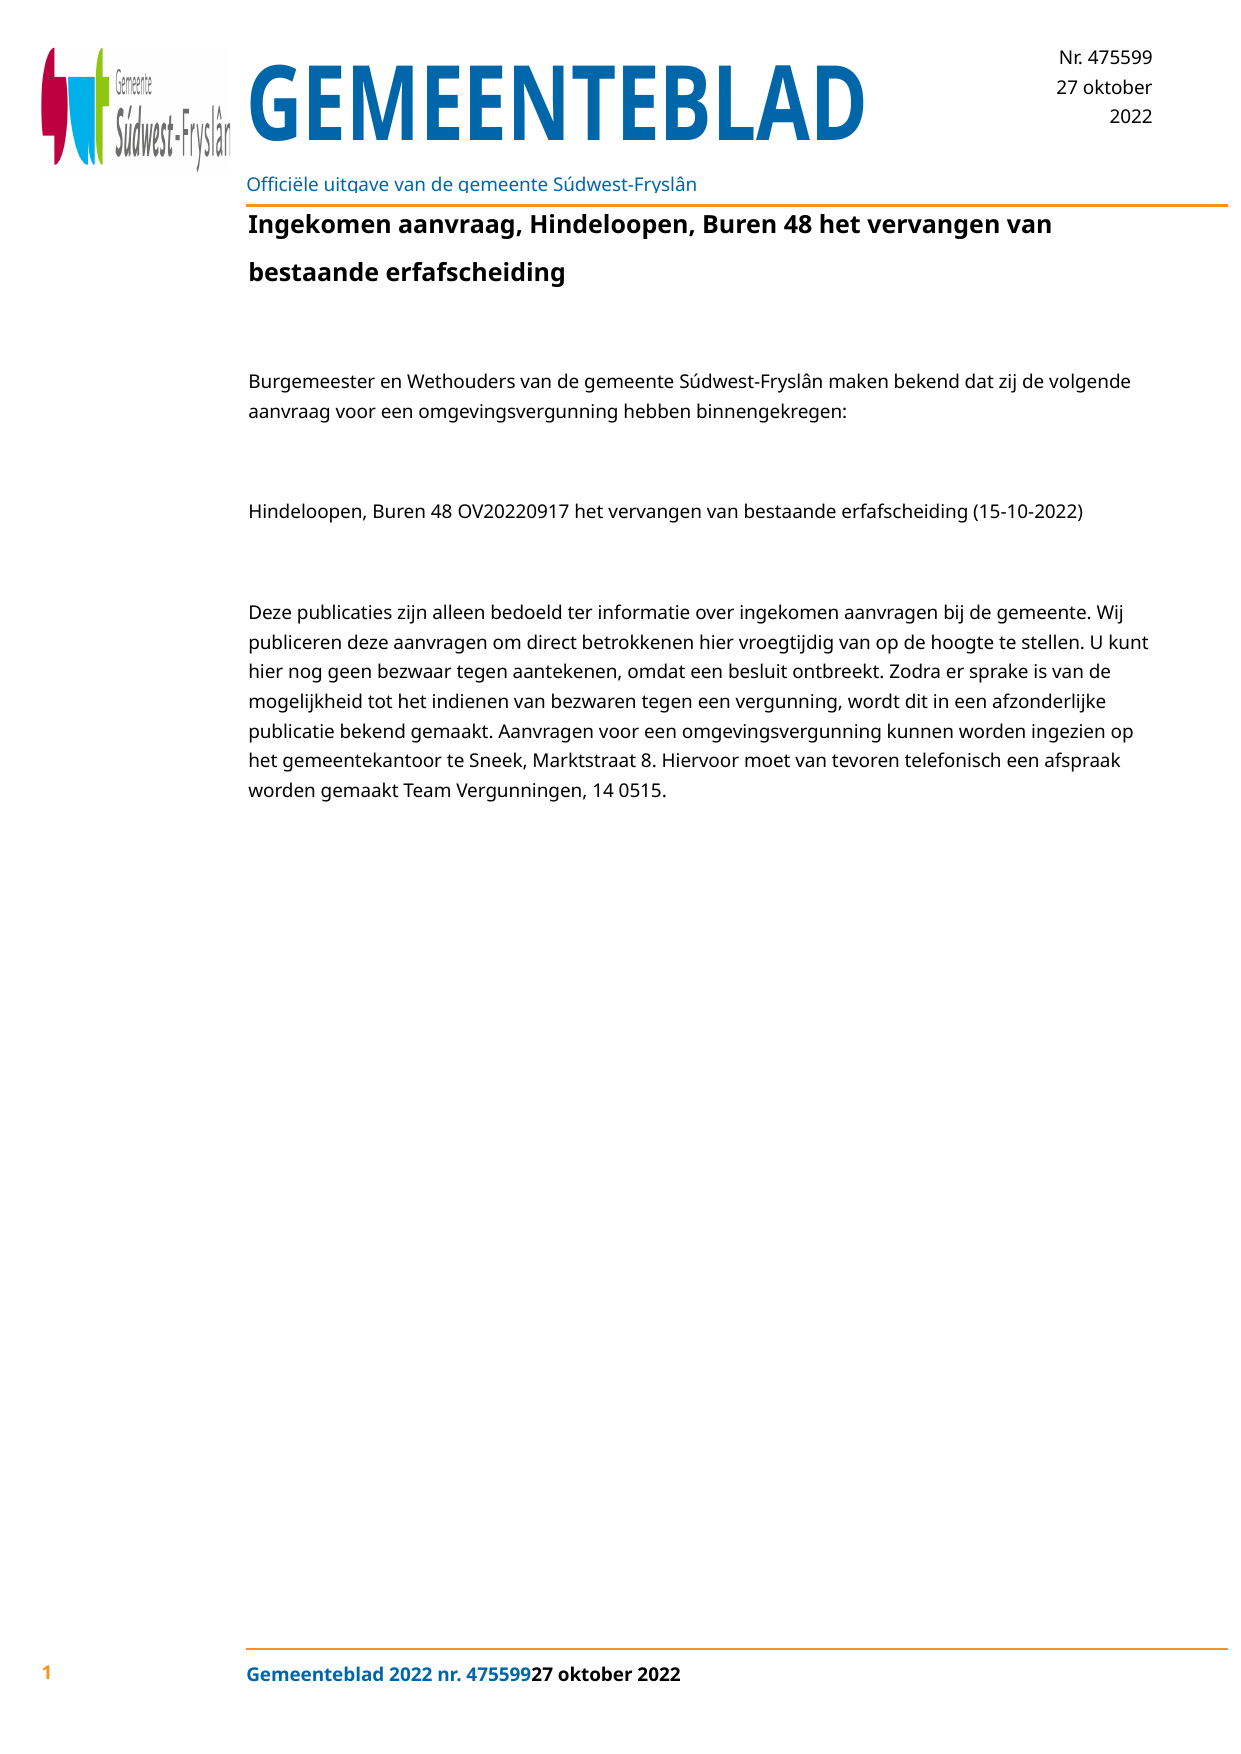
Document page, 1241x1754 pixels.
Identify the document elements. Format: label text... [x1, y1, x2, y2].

picture [41, 47, 231, 172]
text Ingekomen aanvraag, Hindeloopen, Buren 48 het vervangen van bestaande erfafscheiding [248, 207, 1152, 288]
text Deze publicaties zijn alleen bedoeld ter informatie over ingekomen aanvragen bij de gemeente. Wij publiceren deze aanvragen om direct betrokkenen hier vroegtijdig van op de hoogte te stellen. U kunt hier nog geen bezwaar tegen aantekenen, omdat een besluit ontbreekt. Zodra er sprake is van de mogelijkheid tot het indienen van bezwaren tegen een vergunning, wordt dit in een afzonderlijke publicatie bekend gemaakt. Aanvragen voor een omgevingsvergunning kunnen worden ingezien op het gemeentekantoor te Sneek, Marktstraat 8. Hiervoor moet van tevoren telefonisch een afspraak worden gemaakt Team Vergunningen, 14 0515. [248, 599, 1152, 803]
text Burgemeester en Wethouders van de gemeente Súdwest-Fryslân maken bekend dat zij de volgende aanvraag voor een omgevingsvergunning hebben binnengekregen: [248, 368, 1152, 424]
text Hindeloopen, Buren 48 OV20220917 het vervangen van bestaande erfafscheiding (15-10-2022) [248, 499, 1152, 524]
